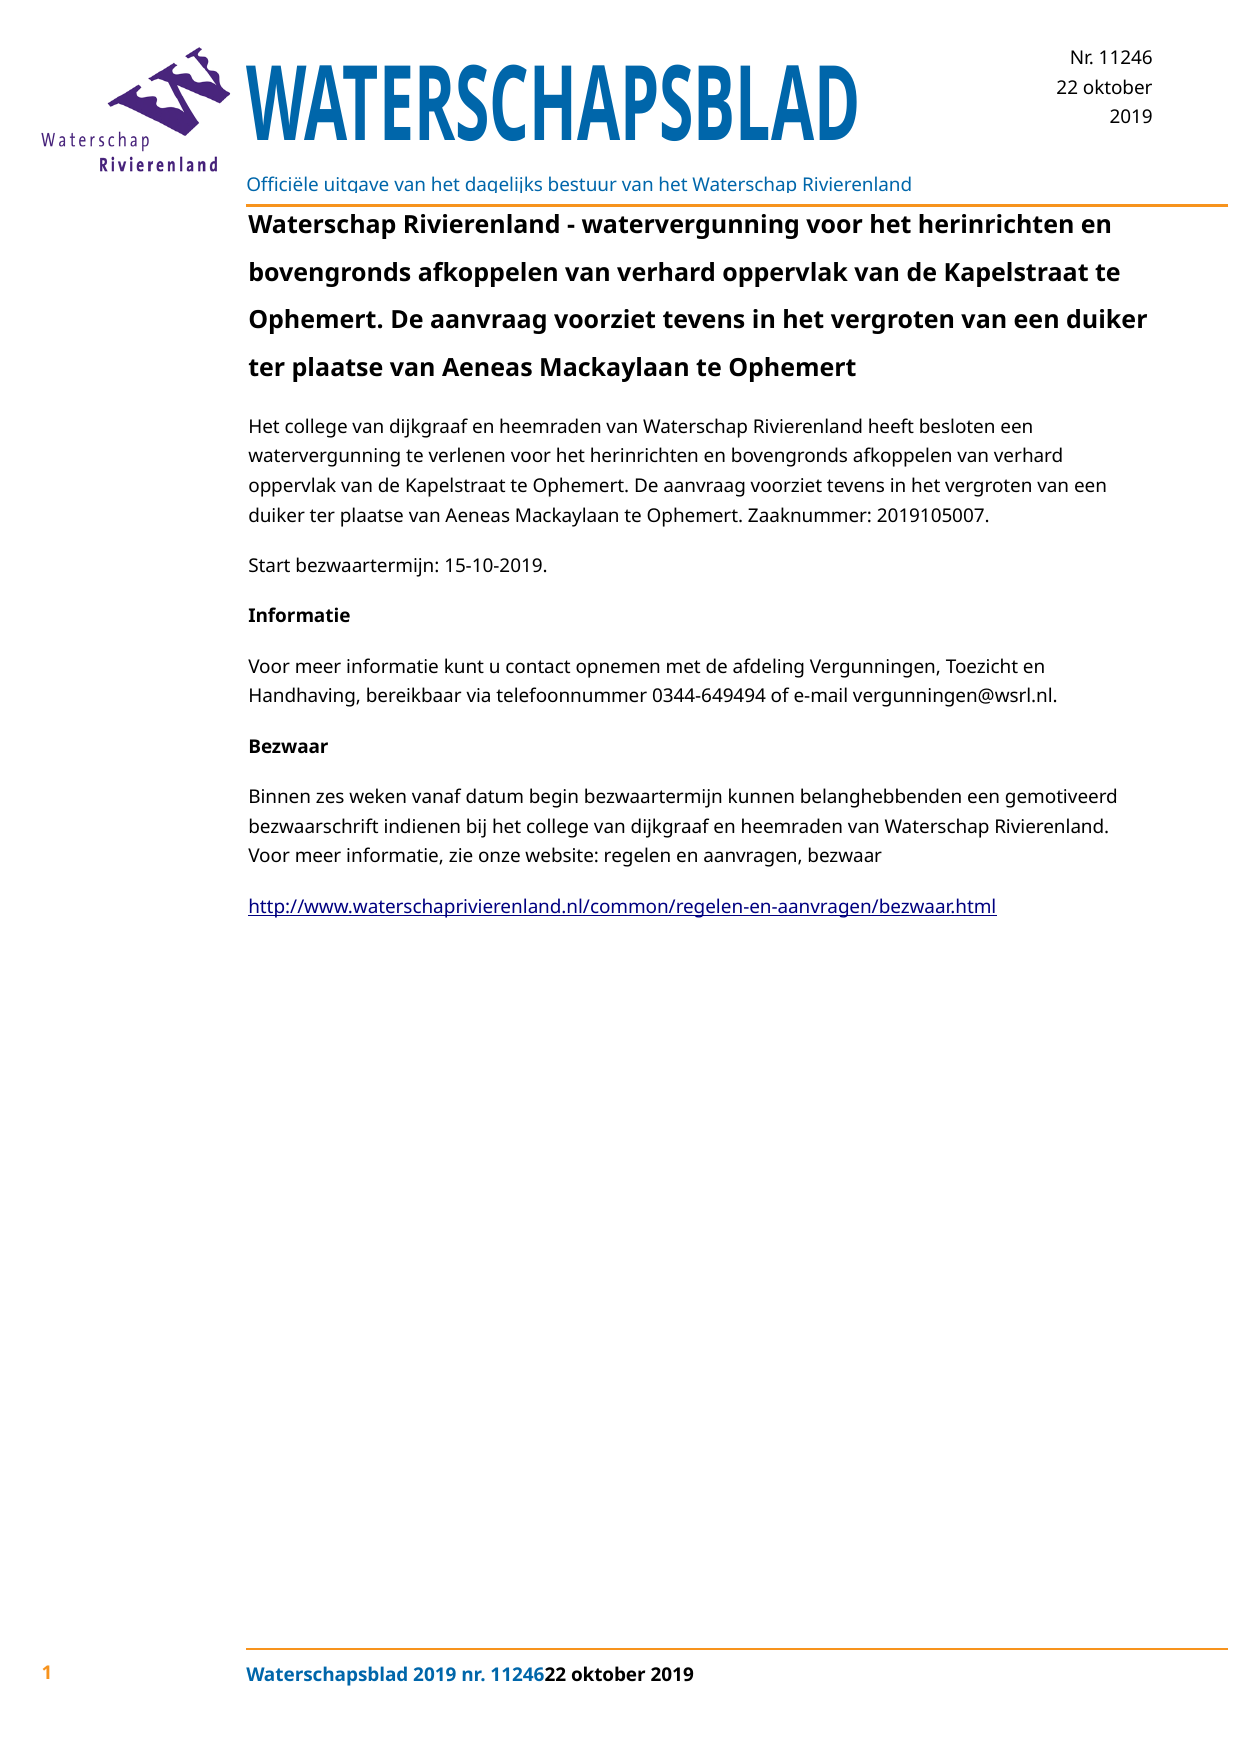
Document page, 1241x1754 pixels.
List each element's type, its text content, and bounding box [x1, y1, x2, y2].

text http://www.waterschaprivierenland.nl/common/regelen-en-aanvragen/bezwaar.html [248, 893, 1152, 919]
text Binnen zes weken vanaf datum begin bezwaartermijn kunnen belanghebbenden een gemotiveerd bezwaarschrift indienen bij het college van dijkgraaf en heemraden van Waterschap Rivierenland. Voor meer informatie, zie onze website: regelen en aanvragen, bezwaar [248, 783, 1152, 868]
text Informatie [248, 603, 1152, 628]
text Start bezwaartermijn: 15-10-2019. [248, 552, 1152, 578]
text Waterschap Rivierenland - watervergunning voor het herinrichten en bovengronds afkoppelen van verhard oppervlak van de Kapelstraat te Ophemert. De aanvraag voorziet tevens in het vergroten van een duiker ter plaatse van Aeneas Mackaylaan te Ophemert [248, 207, 1152, 384]
text Voor meer informatie kunt u contact opnemen met de afdeling Vergunningen, Toezicht en Handhaving, bereikbaar via telefoonnummer 0344-649494 of e-mail vergunningen@wsrl.nl. [248, 653, 1152, 708]
text Het college van dijkgraaf en heemraden van Waterschap Rivierenland heeft besloten een watervergunning te verlenen voor het herinrichten en bovengronds afkoppelen van verhard oppervlak van de Kapelstraat te Ophemert. De aanvraag voorziet tevens in het vergroten van een duiker ter plaatse van Aeneas Mackaylaan te Ophemert. Zaaknummer: 2019105007. [248, 413, 1152, 528]
picture [41, 47, 231, 172]
text Bezwaar [248, 733, 1152, 759]
